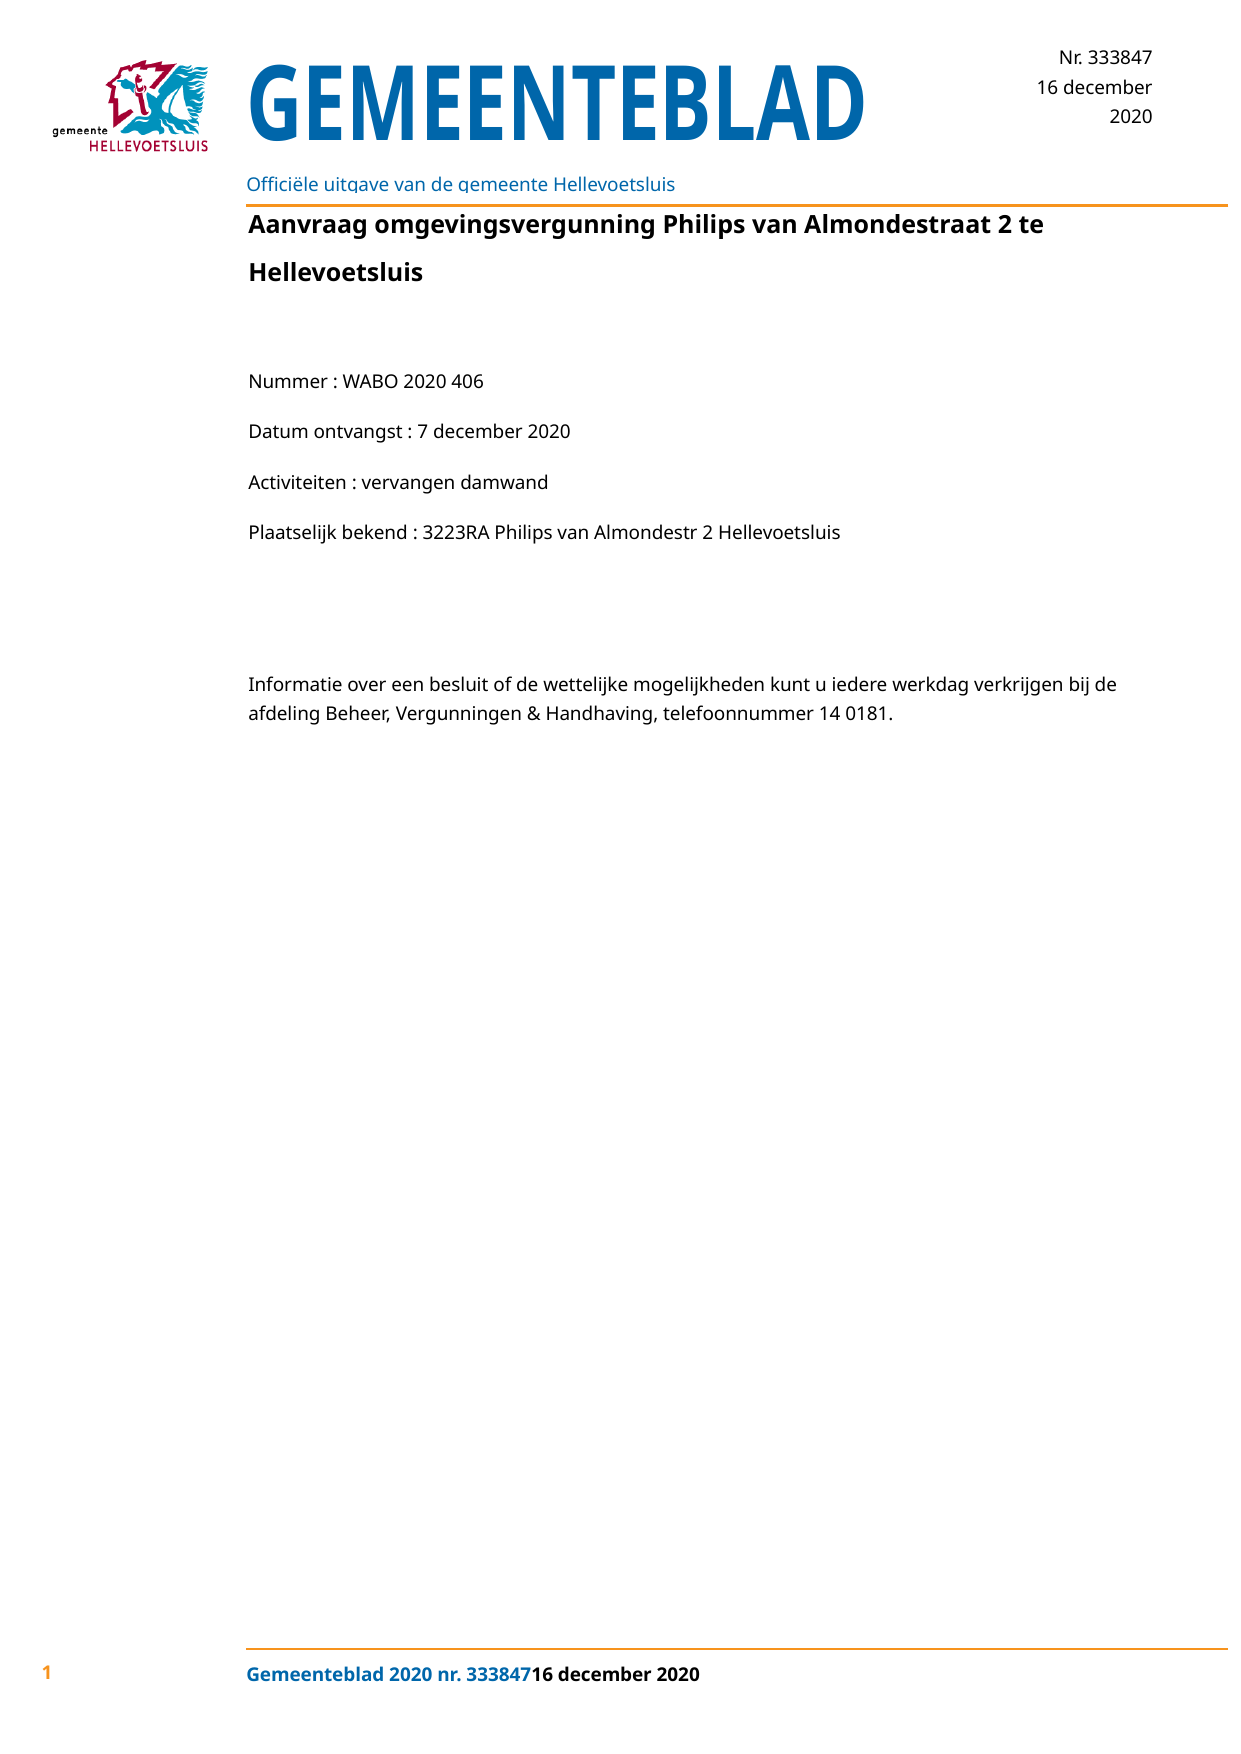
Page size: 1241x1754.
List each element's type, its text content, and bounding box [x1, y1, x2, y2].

text Activiteiten : vervangen damwand [248, 469, 1152, 495]
text Aanvraag omgevingsvergunning Philips van Almondestraat 2 te Hellevoetsluis [248, 207, 1152, 288]
text Nummer : WABO 2020 406 [248, 368, 1152, 394]
picture [41, 47, 231, 172]
text Datum ontvangst : 7 december 2020 [248, 419, 1152, 444]
text Plaatselijk bekend : 3223RA Philips van Almondestr 2 Hellevoetsluis [248, 519, 1152, 545]
text Informatie over een besluit of de wettelijke mogelijkheden kunt u iedere werkdag verkrijgen bij de afdeling Beheer, Vergunningen & Handhaving, telefoonnummer 14 0181. [248, 671, 1152, 726]
